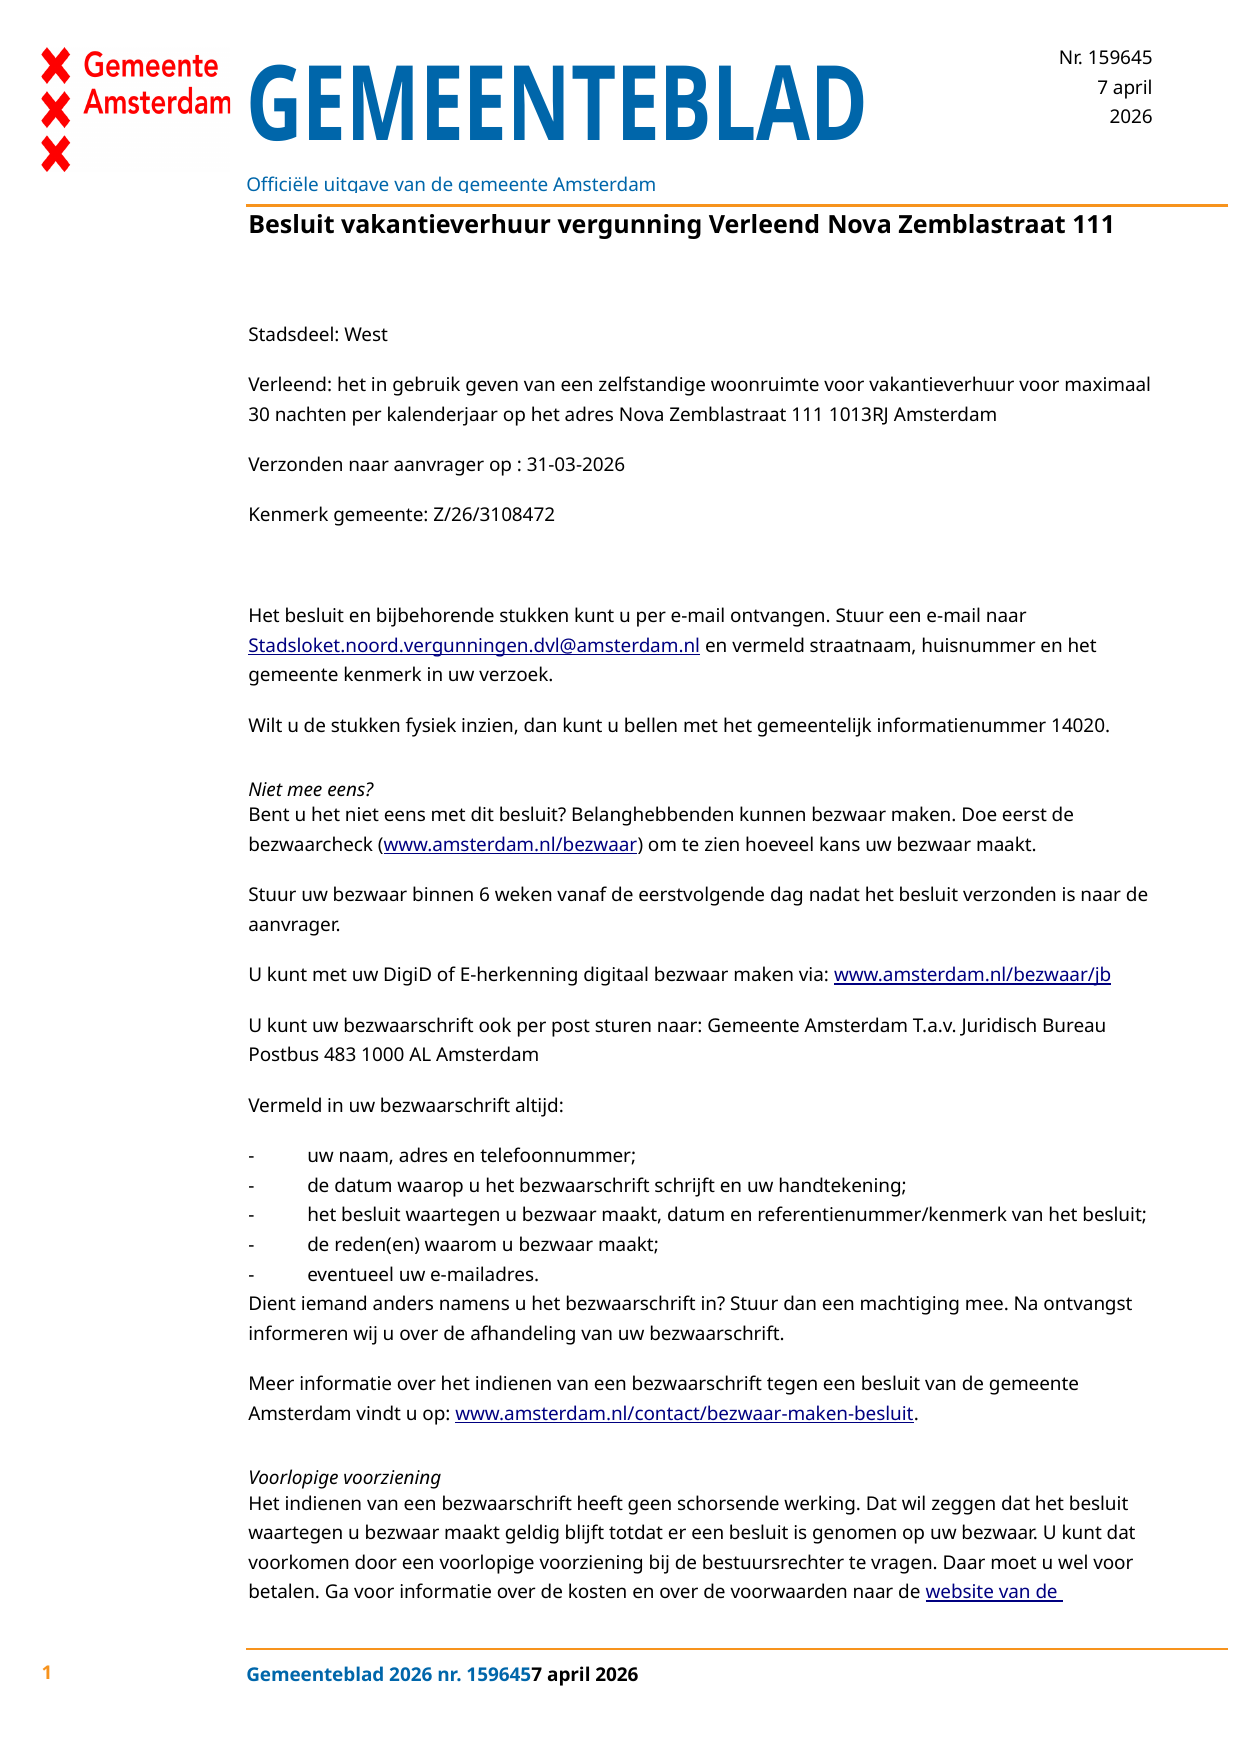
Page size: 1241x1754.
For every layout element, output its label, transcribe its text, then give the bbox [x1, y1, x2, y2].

text Vermeld in uw bezwaarschrift altijd: [248, 1092, 1152, 1118]
list het besluit waartegen u bezwaar maakt, datum en referentienummer/kenmerk van het besluit; [248, 1202, 1152, 1227]
list de reden(en) waarom u bezwaar maakt; [248, 1231, 1152, 1257]
list uw naam, adres en telefoonnummer; [248, 1142, 1152, 1168]
text Besluit vakantieverhuur vergunning Verleend Nova Zemblastraat 111 [248, 207, 1152, 241]
text Verzonden naar aanvrager op : 31-03-2026 [248, 451, 1152, 477]
text Stuur uw bezwaar binnen 6 weken vanaf de eerstvolgende dag nadat het besluit verzonden is naar de aanvrager. [248, 882, 1152, 937]
text Stadsdeel: West [248, 321, 1152, 346]
text U kunt met uw DigiD of E-herkenning digitaal bezwaar maken via: www.amsterdam.nl/bezwaar/jb [248, 962, 1152, 987]
picture [41, 47, 231, 172]
text Kenmerk gemeente: Z/26/3108472 [248, 502, 1152, 527]
text Het besluit en bijbehorende stukken kunt u per e-mail ontvangen. Stuur een e-mail naar Stadsloket.noord.vergunningen.dvl@amsterdam.nl en vermeld straatnaam, huisnummer en het gemeente kenmerk in uw verzoek. [248, 602, 1152, 687]
text U kunt uw bezwaarschrift ook per post sturen naar: Gemeente Amsterdam T.a.v. Juridisch Bureau Postbus 483 1000 AL Amsterdam [248, 1012, 1152, 1067]
list eventueel uw e-mailadres. [248, 1261, 1152, 1287]
text Dient iemand anders namens u het bezwaarschrift in? Stuur dan een machtiging mee. Na ontvangst informeren wij u over de afhandeling van uw bezwaarschrift. [248, 1290, 1152, 1346]
list de datum waarop u het bezwaarschrift schrijft en uw handtekening; [248, 1172, 1152, 1198]
text Niet mee eens? [248, 776, 1152, 802]
text Wilt u de stukken fysiek inzien, dan kunt u bellen met het gemeentelijk informatienummer 14020. [248, 712, 1152, 738]
text Meer informatie over het indienen van een bezwaarschrift tegen een besluit van de gemeente Amsterdam vindt u op: www.amsterdam.nl/contact/bezwaar-maken-besluit. [248, 1370, 1152, 1426]
text Verleend: het in gebruik geven van een zelfstandige woonruimte voor vakantieverhuur voor maximaal 30 nachten per kalenderjaar op het adres Nova Zemblastraat 111 1013RJ Amsterdam [248, 371, 1152, 426]
text Voorlopige voorziening [248, 1464, 1152, 1490]
text Het indienen van een bezwaarschrift heeft geen schorsende werking. Dat wil zeggen dat het besluit waartegen u bezwaar maakt geldig blijft totdat er een besluit is genomen op uw bezwaar. U kunt dat voorkomen door een voorlopige voorziening bij de bestuursrechter te vragen. Daar moet u wel voor betalen. Ga voor informatie over de kosten en over de voorwaarden naar de website van de [248, 1490, 1152, 1604]
text Bent u het niet eens met dit besluit? Belanghebbenden kunnen bezwaar maken. Doe eerst de bezwaarcheck (www.amsterdam.nl/bezwaar) om te zien hoeveel kans uw bezwaar maakt. [248, 802, 1152, 857]
